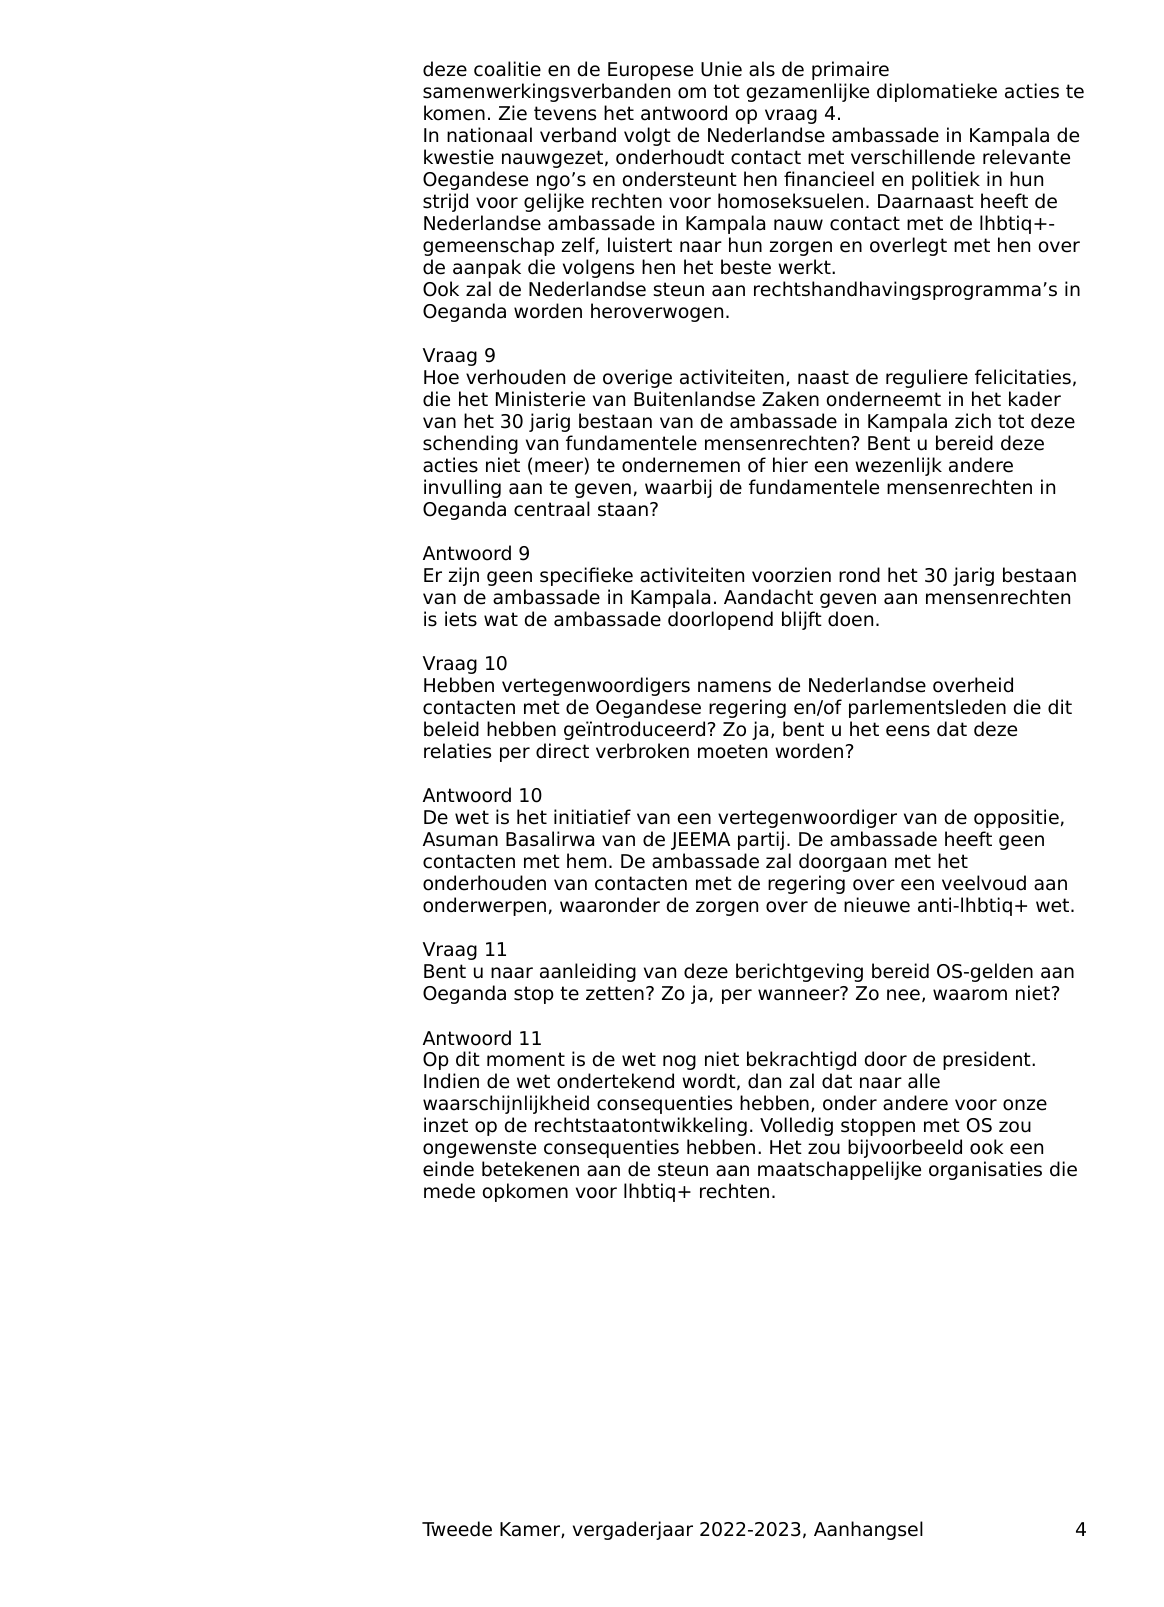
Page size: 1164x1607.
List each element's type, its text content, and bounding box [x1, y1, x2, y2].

text Vraag 11 [422, 939, 1087, 961]
text Ook zal de Nederlandse steun aan rechtshandhavingsprogramma’s in Oeganda worden heroverwogen. [422, 279, 1087, 323]
text Er zijn geen specifieke activiteiten voorzien rond het 30 jarig bestaan van de ambassade in Kampala. Aandacht geven aan mensenrechten is iets wat de ambassade doorlopend blijft doen. [422, 565, 1087, 631]
text Vraag 9 [422, 345, 1087, 367]
text Hebben vertegenwoordigers namens de Nederlandse overheid contacten met de Oegandese regering en/of parlementsleden die dit beleid hebben geïntroduceerd? Zo ja, bent u het eens dat deze relaties per direct verbroken moeten worden? [422, 675, 1087, 763]
text In nationaal verband volgt de Nederlandse ambassade in Kampala de kwestie nauwgezet, onderhoudt contact met verschillende relevante Oegandese ngo’s en ondersteunt hen financieel en politiek in hun strijd voor gelijke rechten voor homoseksuelen. Daarnaast heeft de Nederlandse ambassade in Kampala nauw contact met de lhbtiq+-gemeenschap zelf, luistert naar hun zorgen en overlegt met hen over de aanpak die volgens hen het beste werkt. [422, 125, 1087, 279]
text Antwoord 9 [422, 543, 1087, 565]
text De wet is het initiatief van een vertegenwoordiger van de oppositie, Asuman Basalirwa van de JEEMA partij. De ambassade heeft geen contacten met hem. De ambassade zal doorgaan met het onderhouden van contacten met de regering over een veelvoud aan onderwerpen, waaronder de zorgen over de nieuwe anti-lhbtiq+ wet. [422, 807, 1087, 917]
text Hoe verhouden de overige activiteiten, naast de reguliere felicitaties, die het Ministerie van Buitenlandse Zaken onderneemt in het kader van het 30 jarig bestaan van de ambassade in Kampala zich tot deze schending van fundamentele mensenrechten? Bent u bereid deze acties niet (meer) te ondernemen of hier een wezenlijk andere invulling aan te geven, waarbij de fundamentele mensenrechten in Oeganda centraal staan? [422, 367, 1087, 521]
text Antwoord 10 [422, 785, 1087, 807]
text deze coalitie en de Europese Unie als de primaire samenwerkingsverbanden om tot gezamenlijke diplomatieke acties te komen. Zie tevens het antwoord op vraag 4. [422, 59, 1087, 125]
text Op dit moment is de wet nog niet bekrachtigd door de president. Indien de wet ondertekend wordt, dan zal dat naar alle waarschijnlijkheid consequenties hebben, onder andere voor onze inzet op de rechtstaatontwikkeling. Volledig stoppen met OS zou ongewenste consequenties hebben. Het zou bijvoorbeeld ook een einde betekenen aan de steun aan maatschappelijke organisaties die mede opkomen voor lhbtiq+ rechten. [422, 1049, 1087, 1203]
text Bent u naar aanleiding van deze berichtgeving bereid OS-gelden aan Oeganda stop te zetten? Zo ja, per wanneer? Zo nee, waarom niet? [422, 961, 1087, 1005]
text Vraag 10 [422, 653, 1087, 675]
text Antwoord 11 [422, 1027, 1087, 1049]
